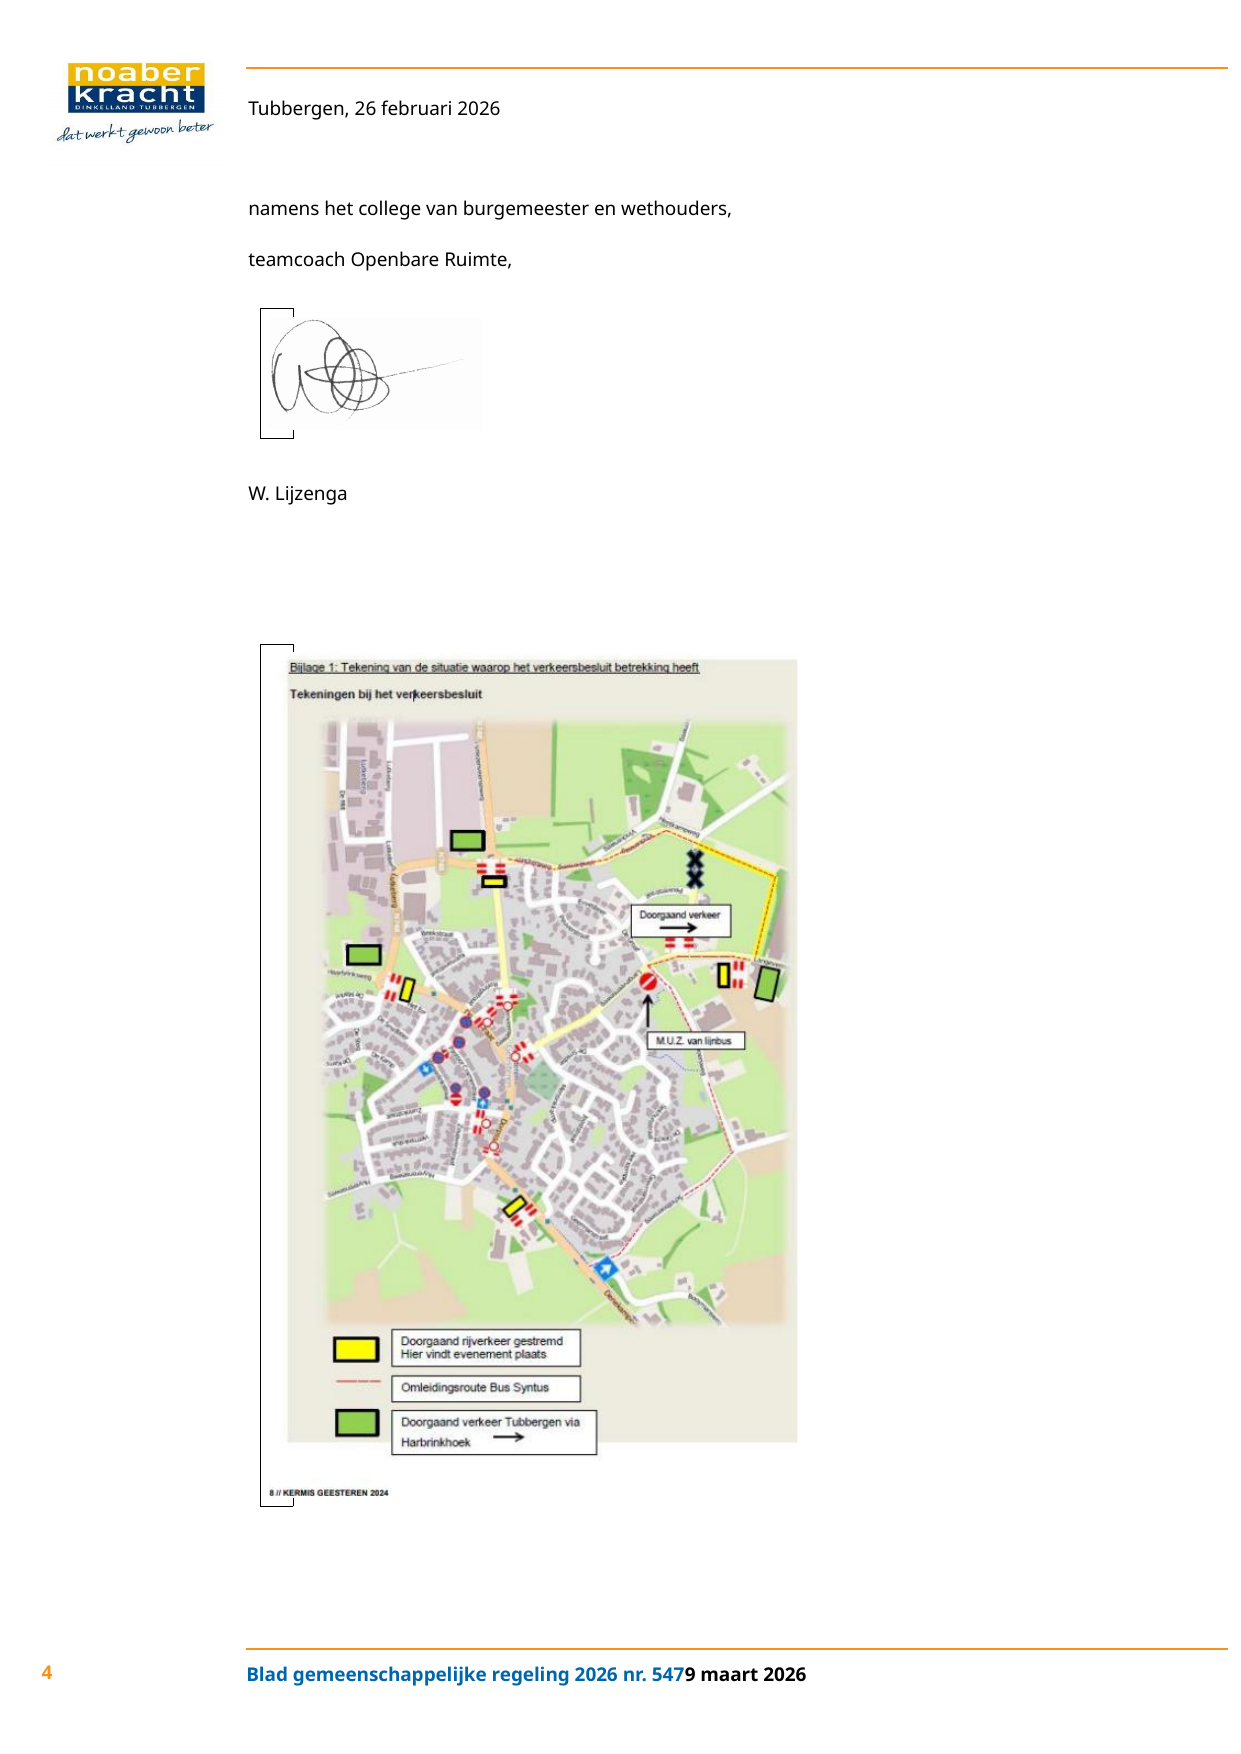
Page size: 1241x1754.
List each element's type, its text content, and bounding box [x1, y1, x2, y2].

text W. Lijzenga [248, 481, 1152, 506]
picture [268, 652, 798, 1498]
text Tubbergen, 26 februari 2026 [248, 95, 1152, 121]
text namens het college van burgemeester en wethouders, [248, 196, 1152, 221]
picture [268, 317, 483, 430]
text teamcoach Openbare Ruimte, [248, 246, 1152, 272]
picture [41, 47, 231, 172]
